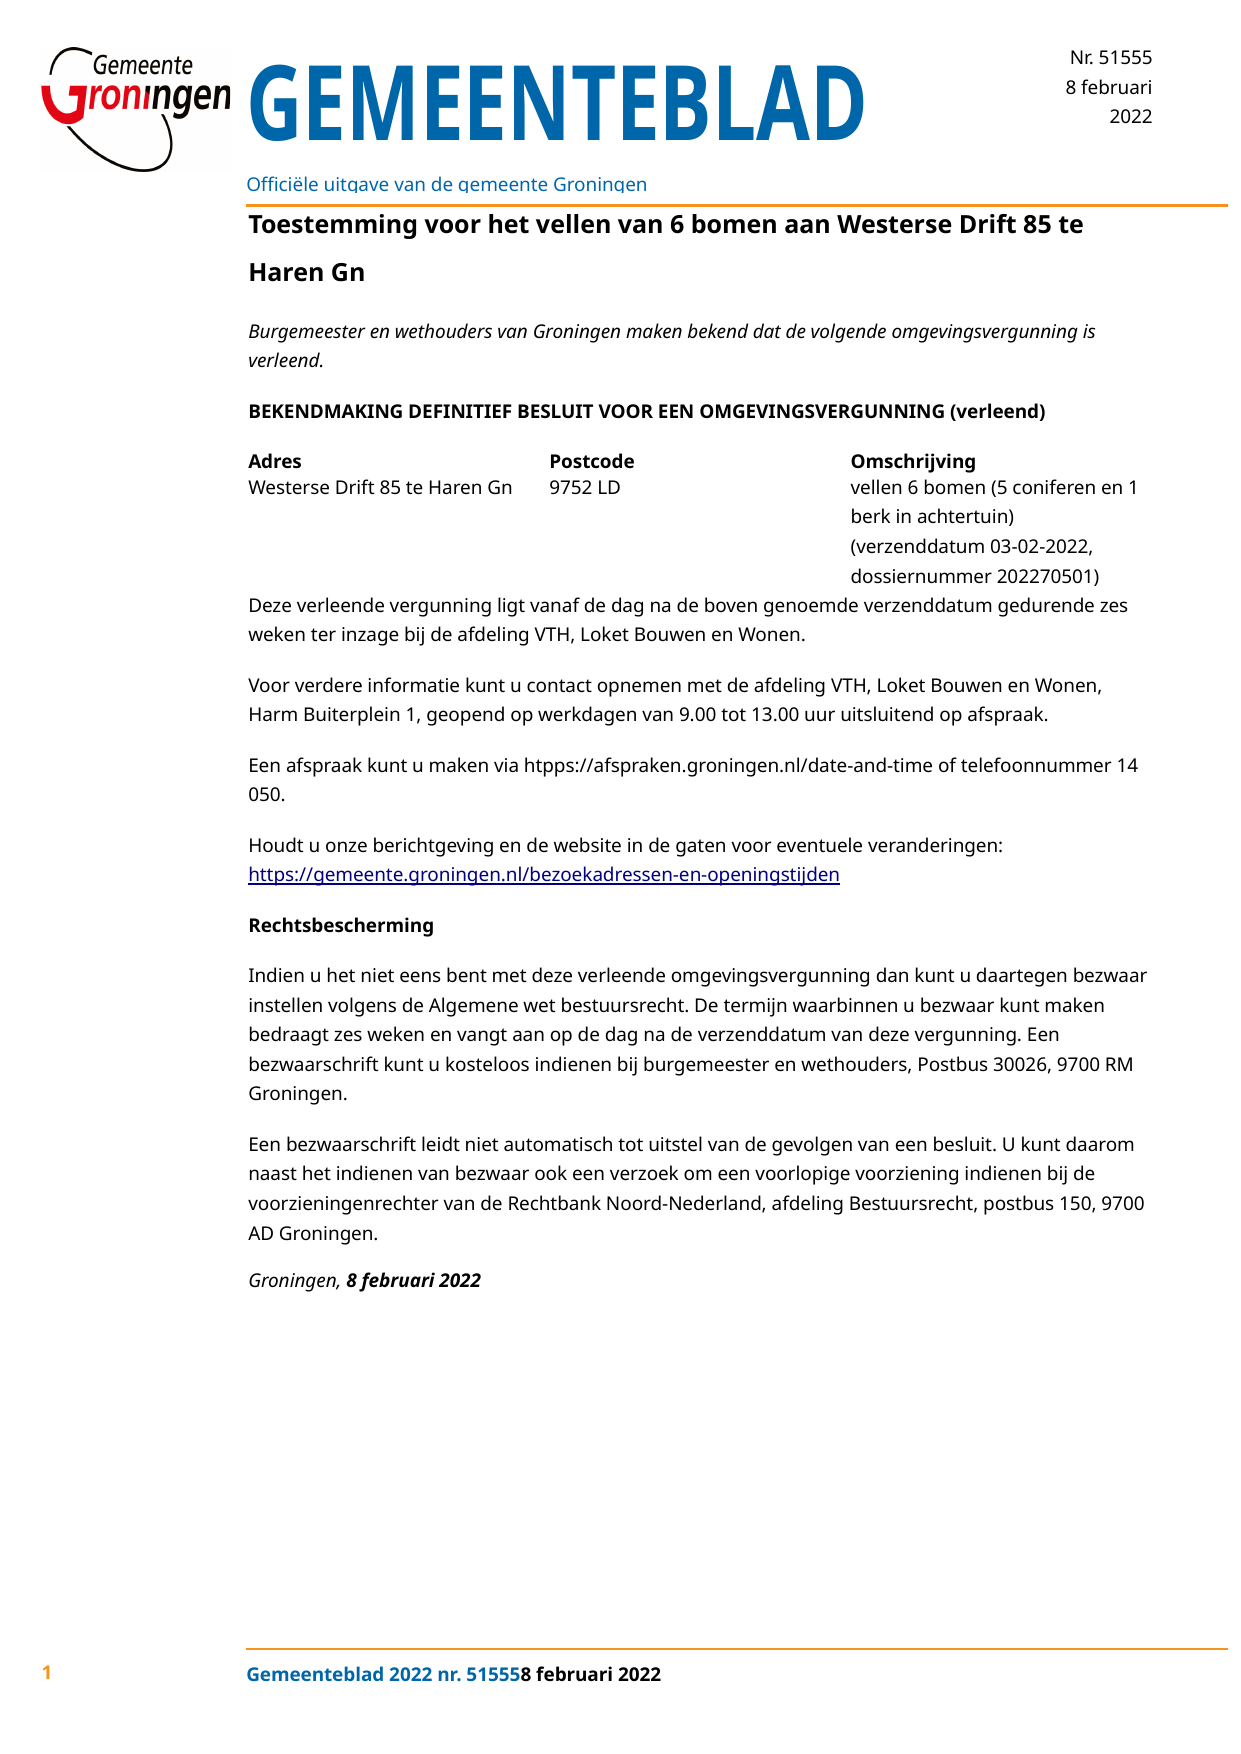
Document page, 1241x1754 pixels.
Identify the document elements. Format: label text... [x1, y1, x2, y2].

text Voor verdere informatie kunt u contact opnemen met de afdeling VTH, Loket Bouwen en Wonen, Harm Buiterplein 1, geopend op werkdagen van 9.00 tot 13.00 uur uitsluitend op afspraak. [248, 672, 1152, 727]
text Rechtsbescherming [248, 912, 1152, 938]
table_header Omschrijving [850, 449, 1152, 474]
text Toestemming voor het vellen van 6 bomen aan Westerse Drift 85 te Haren Gn [248, 207, 1152, 288]
table_header Adres [248, 449, 549, 474]
table_cell vellen 6 bomen (5 coniferen en 1 berk in achtertuin) (verzenddatum 03-02-2022, dossiernummer 202270501) [850, 474, 1152, 589]
table_cell 9752 LD [549, 474, 850, 589]
text Burgemeester en wethouders van Groningen maken bekend dat de volgende omgevingsvergunning is verleend. [248, 318, 1152, 373]
table_header Postcode [549, 449, 850, 474]
text Houdt u onze berichtgeving en de website in de gaten voor eventuele veranderingen: https://gemeente.groningen.nl/bezoekadressen-en-openingstijden [248, 832, 1152, 887]
text Een bezwaarschrift leidt niet automatisch tot uitstel van de gevolgen van een besluit. U kunt daarom naast het indienen van bezwaar ook een verzoek om een voorlopige voorziening indienen bij de voorzieningenrechter van de Rechtbank Noord-Nederland, afdeling Bestuursrecht, postbus 150, 9700 AD Groningen. [248, 1131, 1152, 1246]
table_cell Westerse Drift 85 te Haren Gn [248, 474, 549, 589]
text BEKENDMAKING DEFINITIEF BESLUIT VOOR EEN OMGEVINGSVERGUNNING (verleend) [248, 398, 1152, 424]
text Een afspraak kunt u maken via htpps://afspraken.groningen.nl/date-and-time of telefoonnummer 14 050. [248, 752, 1152, 807]
text Deze verleende vergunning ligt vanaf de dag na de boven genoemde verzenddatum gedurende zes weken ter inzage bij de afdeling VTH, Loket Bouwen en Wonen. [248, 592, 1152, 647]
text Groningen, 8 februari 2022 [248, 1268, 1152, 1293]
picture [41, 47, 231, 172]
text Indien u het niet eens bent met deze verleende omgevingsvergunning dan kunt u daartegen bezwaar instellen volgens de Algemene wet bestuursrecht. De termijn waarbinnen u bezwaar kunt maken bedraagt zes weken en vangt aan op de dag na de verzenddatum van deze vergunning. Een bezwaarschrift kunt u kosteloos indienen bij burgemeester en wethouders, Postbus 30026, 9700 RM Groningen. [248, 962, 1152, 1106]
